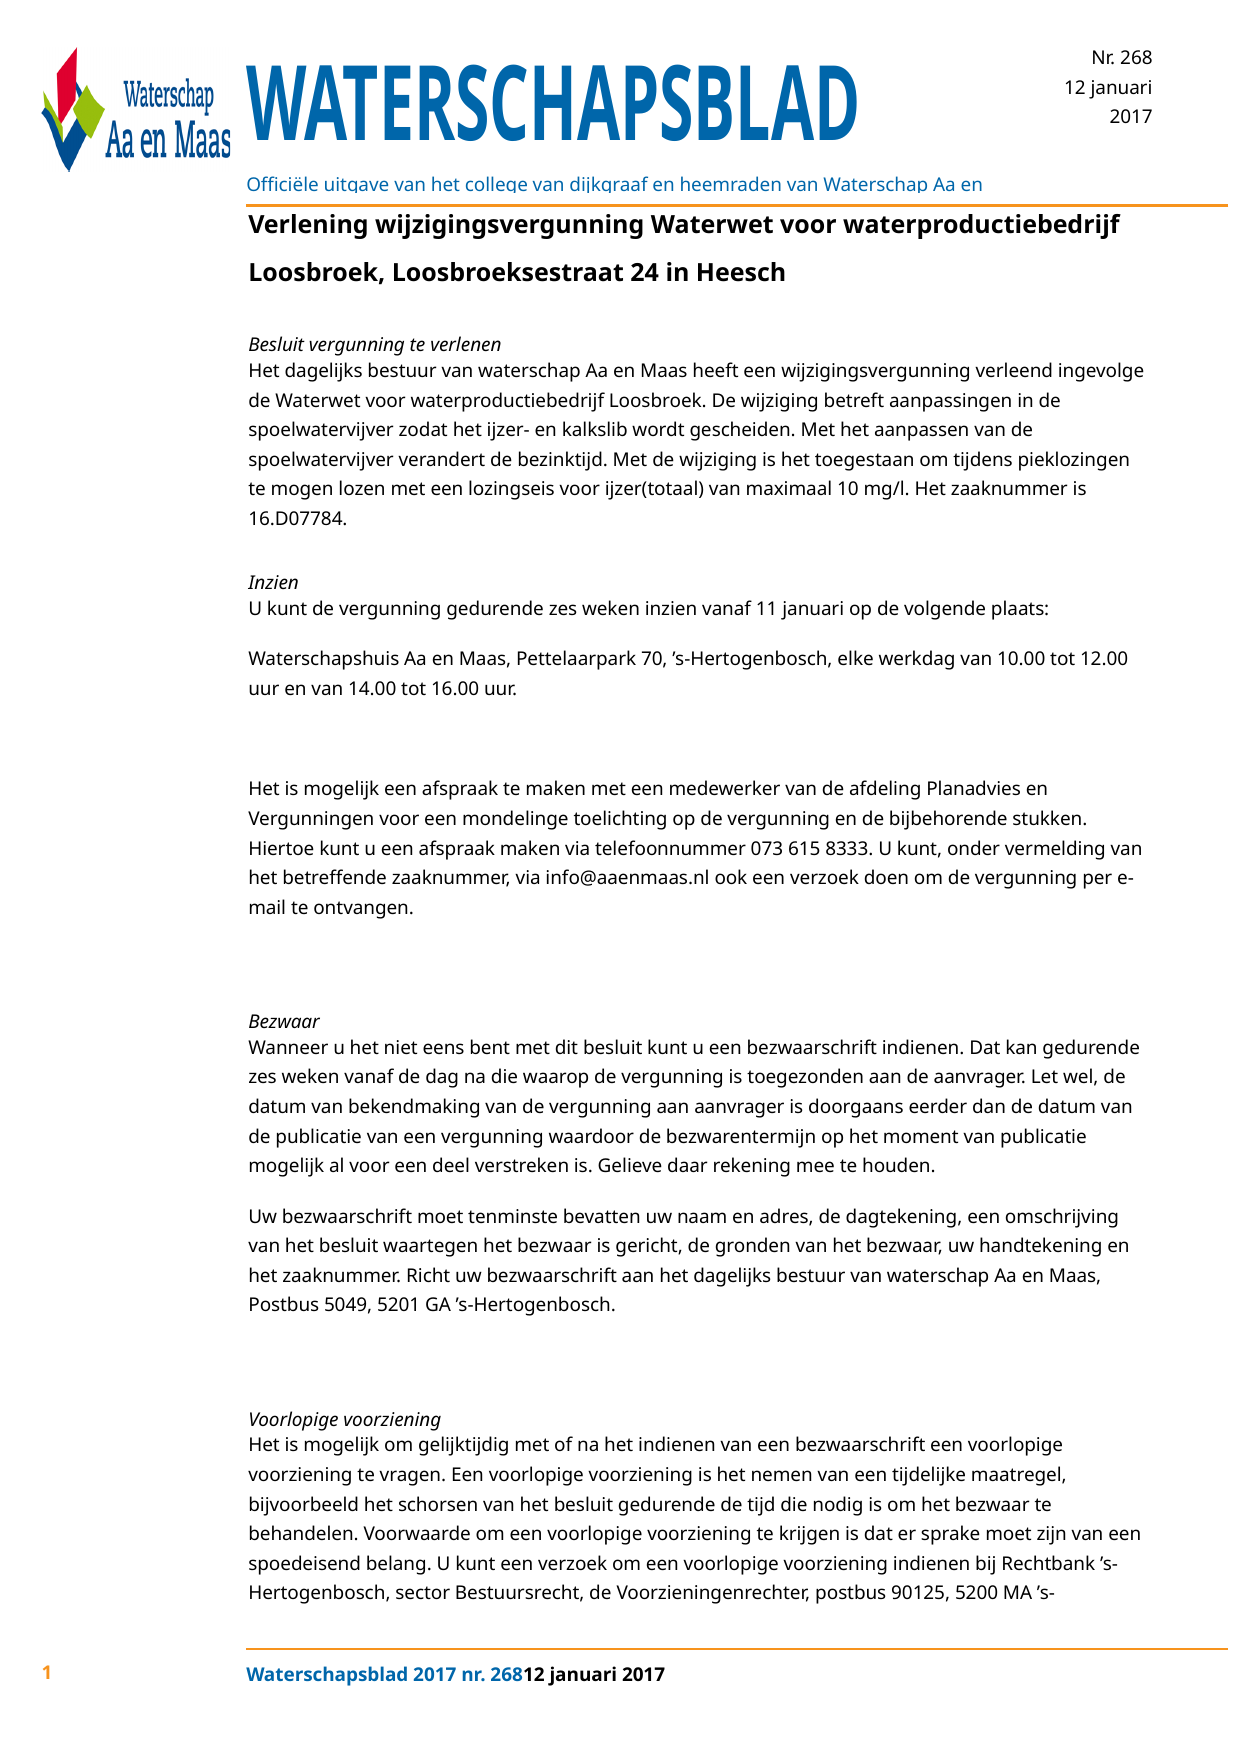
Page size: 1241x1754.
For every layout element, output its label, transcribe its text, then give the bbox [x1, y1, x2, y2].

text Het is mogelijk een afspraak te maken met een medewerker van de afdeling Planadvies en Vergunningen voor een mondelinge toelichting op de vergunning en de bijbehorende stukken. Hiertoe kunt u een afspraak maken via telefoonnummer 073 615 8333. U kunt, onder vermelding van het betreffende zaaknummer, via info@aaenmaas.nl ook een verzoek doen om de vergunning per e-mail te ontvangen. [248, 776, 1152, 920]
text Bezwaar [248, 1008, 1152, 1034]
text Verlening wijzigingsvergunning Waterwet voor waterproductiebedrijf Loosbroek, Loosbroeksestraat 24 in Heesch [248, 207, 1152, 288]
text Het is mogelijk om gelijktijdig met of na het indienen van een bezwaarschrift een voorlopige voorziening te vragen. Een voorlopige voorziening is het nemen van een tijdelijke maatregel, bijvoorbeeld het schorsen van het besluit gedurende de tijd die nodig is om het bezwaar te behandelen. Voorwaarde om een voorlopige voorziening te krijgen is dat er sprake moet zijn van een spoedeisend belang. U kunt een verzoek om een voorlopige voorziening indienen bij Rechtbank ’s-Hertogenbosch, sector Bestuursrecht, de Voorzieningenrechter, postbus 90125, 5200 MA ’s- [248, 1432, 1152, 1605]
text Inzien [248, 569, 1152, 595]
text Besluit vergunning te verlenen [248, 331, 1152, 357]
picture [41, 47, 231, 172]
text Het dagelijks bestuur van waterschap Aa en Maas heeft een wijzigingsvergunning verleend ingevolge de Waterwet voor waterproductiebedrijf Loosbroek. De wijziging betreft aanpassingen in de spoelwatervijver zodat het ijzer- en kalkslib wordt gescheiden. Met het aanpassen van de spoelwatervijver verandert de bezinktijd. Met de wijziging is het toegestaan om tijdens pieklozingen te mogen lozen met een lozingseis voor ijzer(totaal) van maximaal 10 mg/l. Het zaaknummer is 16.D07784. [248, 357, 1152, 531]
text Uw bezwaarschrift moet tenminste bevatten uw naam en adres, de dagtekening, een omschrijving van het besluit waartegen het bezwaar is gericht, de gronden van het bezwaar, uw handtekening en het zaaknummer. Richt uw bezwaarschrift aan het dagelijks bestuur van waterschap Aa en Maas, Postbus 5049, 5201 GA ’s-Hertogenbosch. [248, 1203, 1152, 1317]
text Waterschapshuis Aa en Maas, Pettelaarpark 70, ’s-Hertogenbosch, elke werkdag van 10.00 tot 12.00 uur en van 14.00 tot 16.00 uur. [248, 645, 1152, 701]
text U kunt de vergunning gedurende zes weken inzien vanaf 11 januari op de volgende plaats: [248, 595, 1152, 621]
text Wanneer u het niet eens bent met dit besluit kunt u een bezwaarschrift indienen. Dat kan gedurende zes weken vanaf de dag na die waarop de vergunning is toegezonden aan de aanvrager. Let wel, de datum van bekendmaking van de vergunning aan aanvrager is doorgaans eerder dan de datum van de publicatie van een vergunning waardoor de bezwarentermijn op het moment van publicatie mogelijk al voor een deel verstreken is. Gelieve daar rekening mee te houden. [248, 1034, 1152, 1178]
text Voorlopige voorziening [248, 1406, 1152, 1432]
